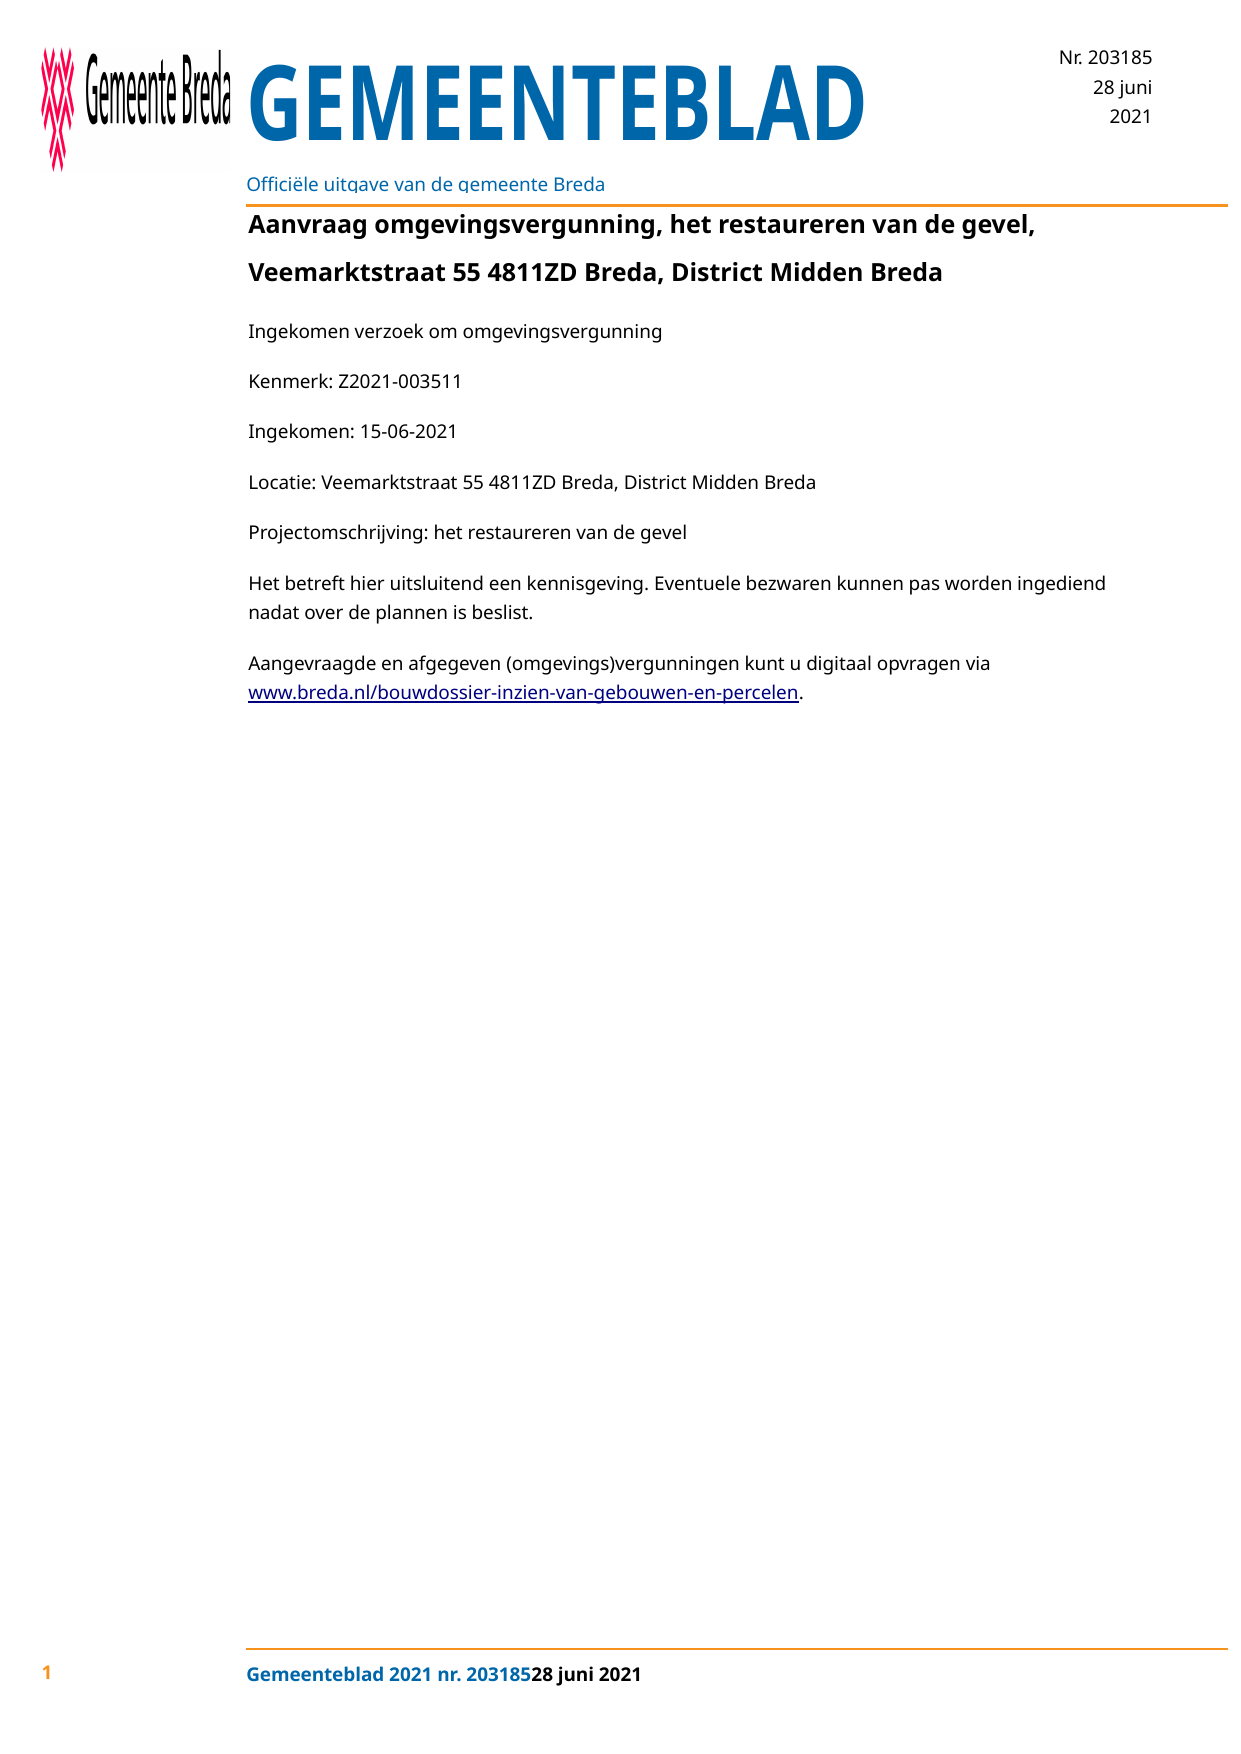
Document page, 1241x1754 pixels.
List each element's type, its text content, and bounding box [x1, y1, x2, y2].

text Aangevraagde en afgegeven (omgevings)vergunningen kunt u digitaal opvragen via www.breda.nl/bouwdossier-inzien-van-gebouwen-en-percelen. [248, 650, 1152, 705]
text Locatie: Veemarktstraat 55 4811ZD Breda, District Midden Breda [248, 469, 1152, 495]
text Projectomschrijving: het restaureren van de gevel [248, 519, 1152, 545]
text Ingekomen: 15-06-2021 [248, 419, 1152, 444]
text Ingekomen verzoek om omgevingsvergunning [248, 318, 1152, 344]
text Kenmerk: Z2021-003511 [248, 368, 1152, 394]
text Het betreft hier uitsluitend een kennisgeving. Eventuele bezwaren kunnen pas worden ingediend nadat over de plannen is beslist. [248, 570, 1152, 625]
picture [41, 47, 231, 172]
text Aanvraag omgevingsvergunning, het restaureren van de gevel, Veemarktstraat 55 4811ZD Breda, District Midden Breda [248, 207, 1152, 288]
